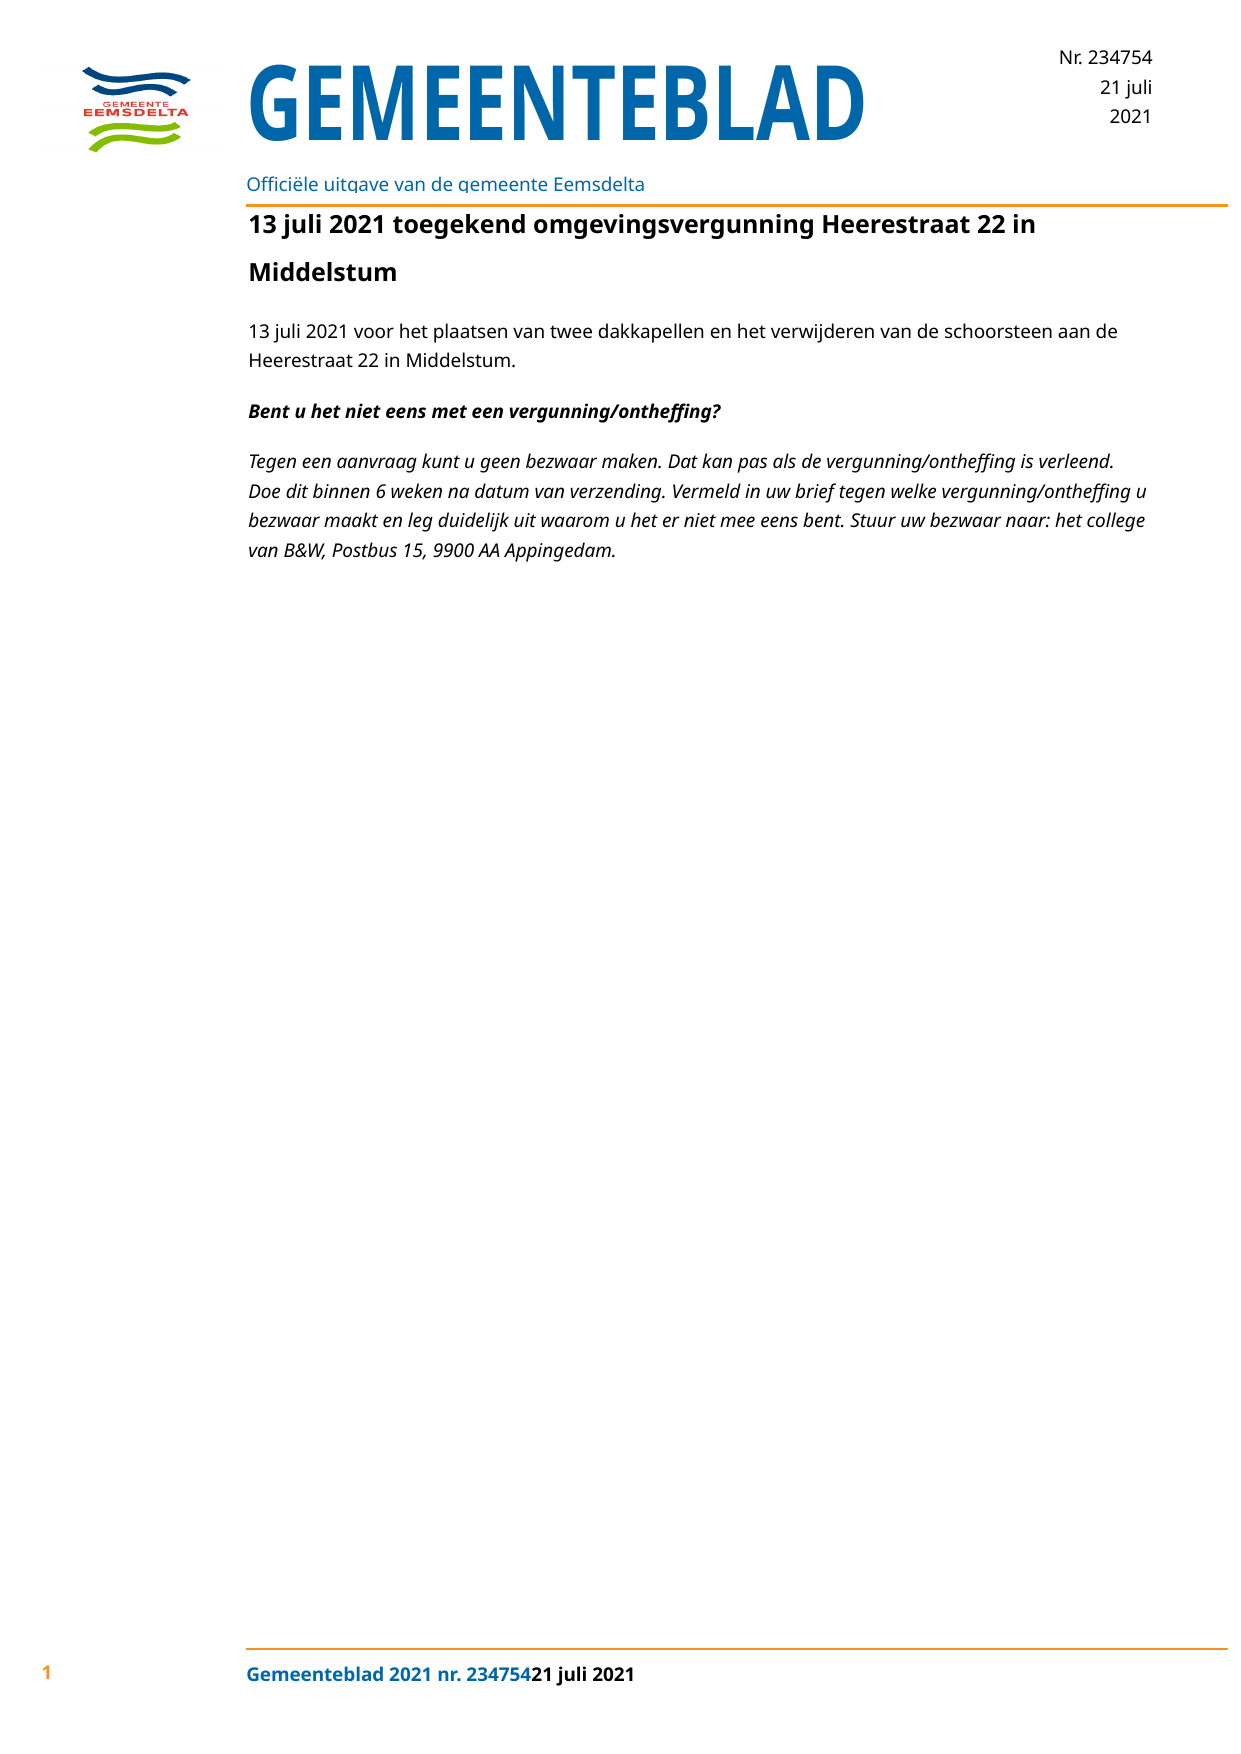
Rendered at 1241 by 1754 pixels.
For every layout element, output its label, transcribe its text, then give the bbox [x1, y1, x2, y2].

picture [41, 47, 231, 172]
text Bent u het niet eens met een vergunning/ontheffing? [248, 398, 1152, 424]
text Tegen een aanvraag kunt u geen bezwaar maken. Dat kan pas als de vergunning/ontheffing is verleend. Doe dit binnen 6 weken na datum van verzending. Vermeld in uw brief tegen welke vergunning/ontheffing u bezwaar maakt en leg duidelijk uit waarom u het er niet mee eens bent. Stuur uw bezwaar naar: het college van B&W, Postbus 15, 9900 AA Appingedam. [248, 448, 1152, 563]
text 13 juli 2021 voor het plaatsen van twee dakkapellen en het verwijderen van de schoorsteen aan de Heerestraat 22 in Middelstum. [248, 318, 1152, 373]
text 13 juli 2021 toegekend omgevingsvergunning Heerestraat 22 in Middelstum [248, 207, 1152, 288]
